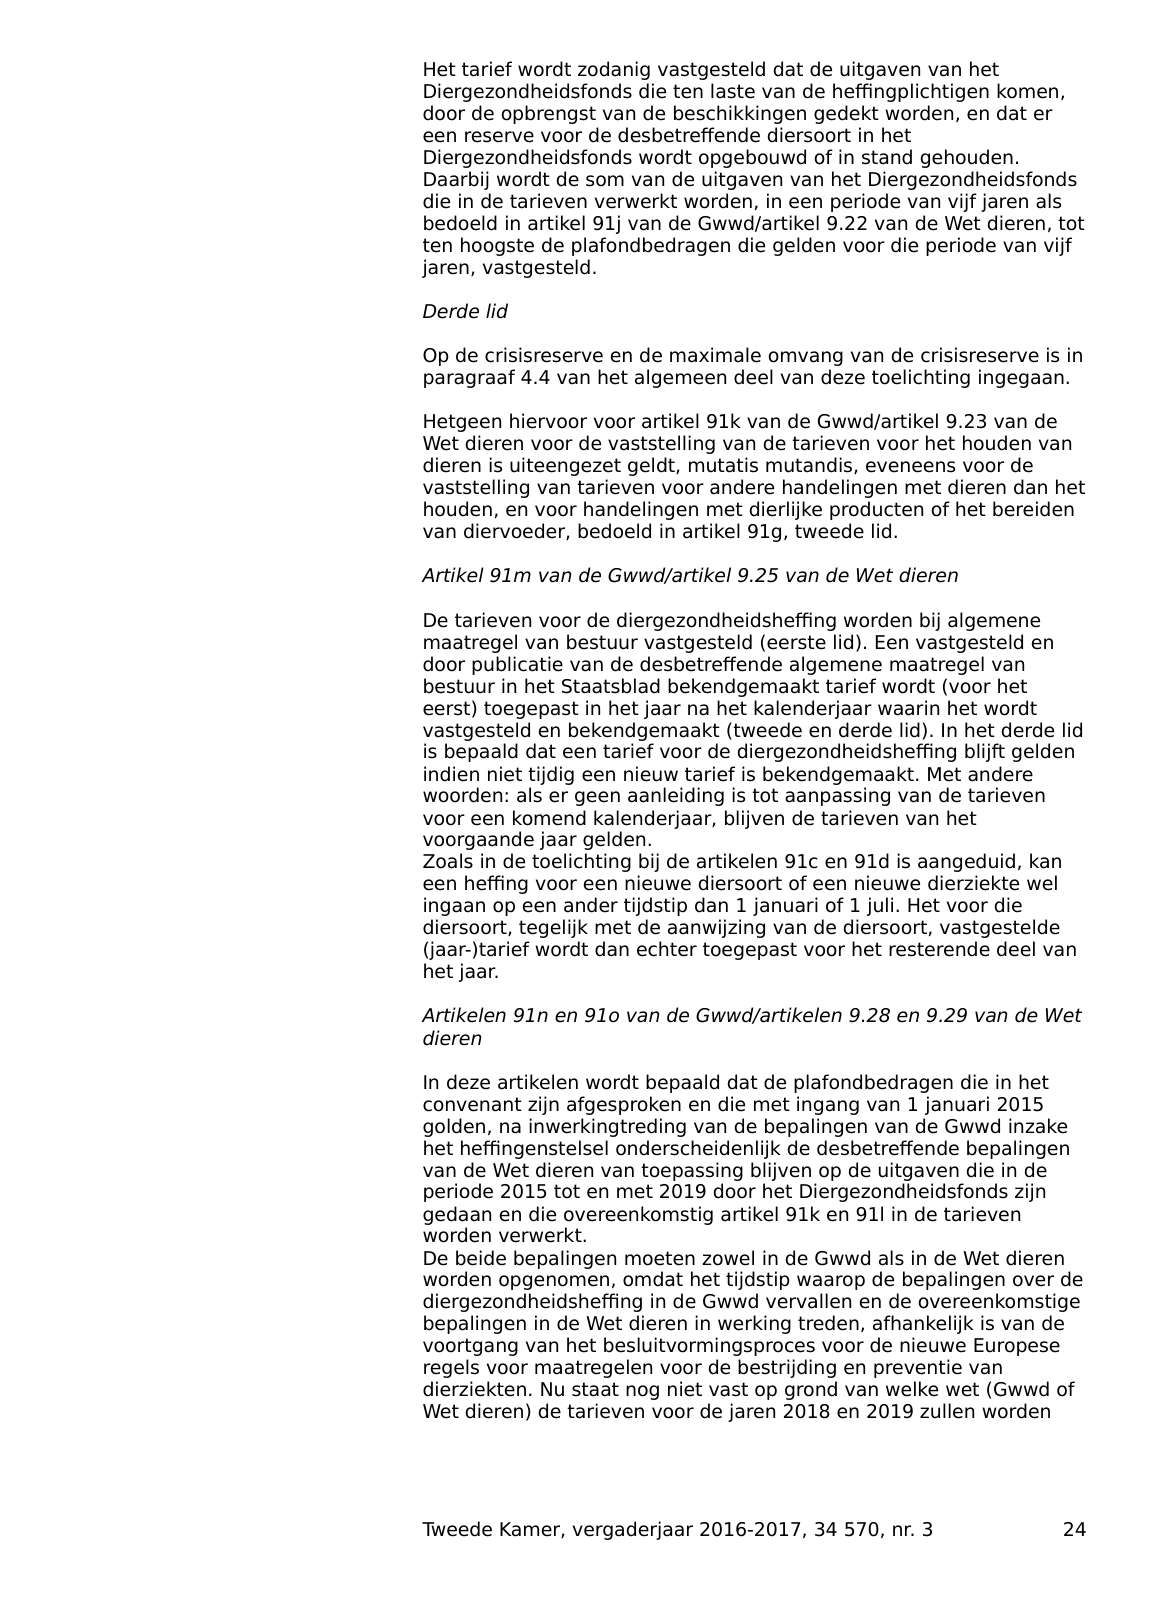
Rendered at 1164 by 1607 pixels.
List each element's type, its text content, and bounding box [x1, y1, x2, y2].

text Hetgeen hiervoor voor artikel 91k van de Gwwd/artikel 9.23 van de Wet dieren voor de vaststelling van de tarieven voor het houden van dieren is uiteengezet geldt, mutatis mutandis, eveneens voor de vaststelling van tarieven voor andere handelingen met dieren dan het houden, en voor handelingen met dierlijke producten of het bereiden van diervoeder, bedoeld in artikel 91g, tweede lid. [422, 411, 1087, 543]
subtitle Artikelen 91n en 91o van de Gwwd/artikelen 9.28 en 9.29 van de Wet dieren [422, 1005, 1087, 1049]
text In deze artikelen wordt bepaald dat de plafondbedragen die in het convenant zijn afgesproken en die met ingang van 1 januari 2015 golden, na inwerkingtreding van de bepalingen van de Gwwd inzake het heffingenstelsel onderscheidenlijk de desbetreffende bepalingen van de Wet dieren van toepassing blijven op de uitgaven die in de periode 2015 tot en met 2019 door het Diergezondheidsfonds zijn gedaan en die overeenkomstig artikel 91k en 91l in de tarieven worden verwerkt. [422, 1072, 1087, 1247]
subtitle Artikel 91m van de Gwwd/artikel 9.25 van de Wet dieren [422, 565, 1087, 587]
text De tarieven voor de diergezondheidsheffing worden bij algemene maatregel van bestuur vastgesteld (eerste lid). Een vastgesteld en door publicatie van de desbetreffende algemene maatregel van bestuur in het Staatsblad bekendgemaakt tarief wordt (voor het eerst) toegepast in het jaar na het kalenderjaar waarin het wordt vastgesteld en bekendgemaakt (tweede en derde lid). In het derde lid is bepaald dat een tarief voor de diergezondheidsheffing blijft gelden indien niet tijdig een nieuw tarief is bekendgemaakt. Met andere woorden: als er geen aanleiding is tot aanpassing van de tarieven voor een komend kalenderjaar, blijven de tarieven van het voorgaande jaar gelden. [422, 609, 1087, 851]
text Op de crisisreserve en de maximale omvang van de crisisreserve is in paragraaf 4.4 van het algemeen deel van deze toelichting ingegaan. [422, 345, 1087, 389]
subtitle Derde lid [422, 301, 1087, 323]
text De beide bepalingen moeten zowel in de Gwwd als in de Wet dieren worden opgenomen, omdat het tijdstip waarop de bepalingen over de diergezondheidsheffing in de Gwwd vervallen en de overeenkomstige bepalingen in de Wet dieren in werking treden, afhankelijk is van de voortgang van het besluitvormingsproces voor de nieuwe Europese regels voor maatregelen voor de bestrijding en preventie van dierziekten. Nu staat nog niet vast op grond van welke wet (Gwwd of Wet dieren) de tarieven voor de jaren 2018 en 2019 zullen worden [422, 1247, 1087, 1423]
text Zoals in de toelichting bij de artikelen 91c en 91d is aangeduid, kan een heffing voor een nieuwe diersoort of een nieuwe dierziekte wel ingaan op een ander tijdstip dan 1 januari of 1 juli. Het voor die diersoort, tegelijk met de aanwijzing van de diersoort, vastgestelde (jaar-)tarief wordt dan echter toegepast voor het resterende deel van het jaar. [422, 851, 1087, 983]
text Het tarief wordt zodanig vastgesteld dat de uitgaven van het Diergezondheidsfonds die ten laste van de heffingplichtigen komen, door de opbrengst van de beschikkingen gedekt worden, en dat er een reserve voor de desbetreffende diersoort in het Diergezondheidsfonds wordt opgebouwd of in stand gehouden. Daarbij wordt de som van de uitgaven van het Diergezondheidsfonds die in de tarieven verwerkt worden, in een periode van vijf jaren als bedoeld in artikel 91j van de Gwwd/artikel 9.22 van de Wet dieren, tot ten hoogste de plafondbedragen die gelden voor die periode van vijf jaren, vastgesteld. [422, 59, 1087, 279]
